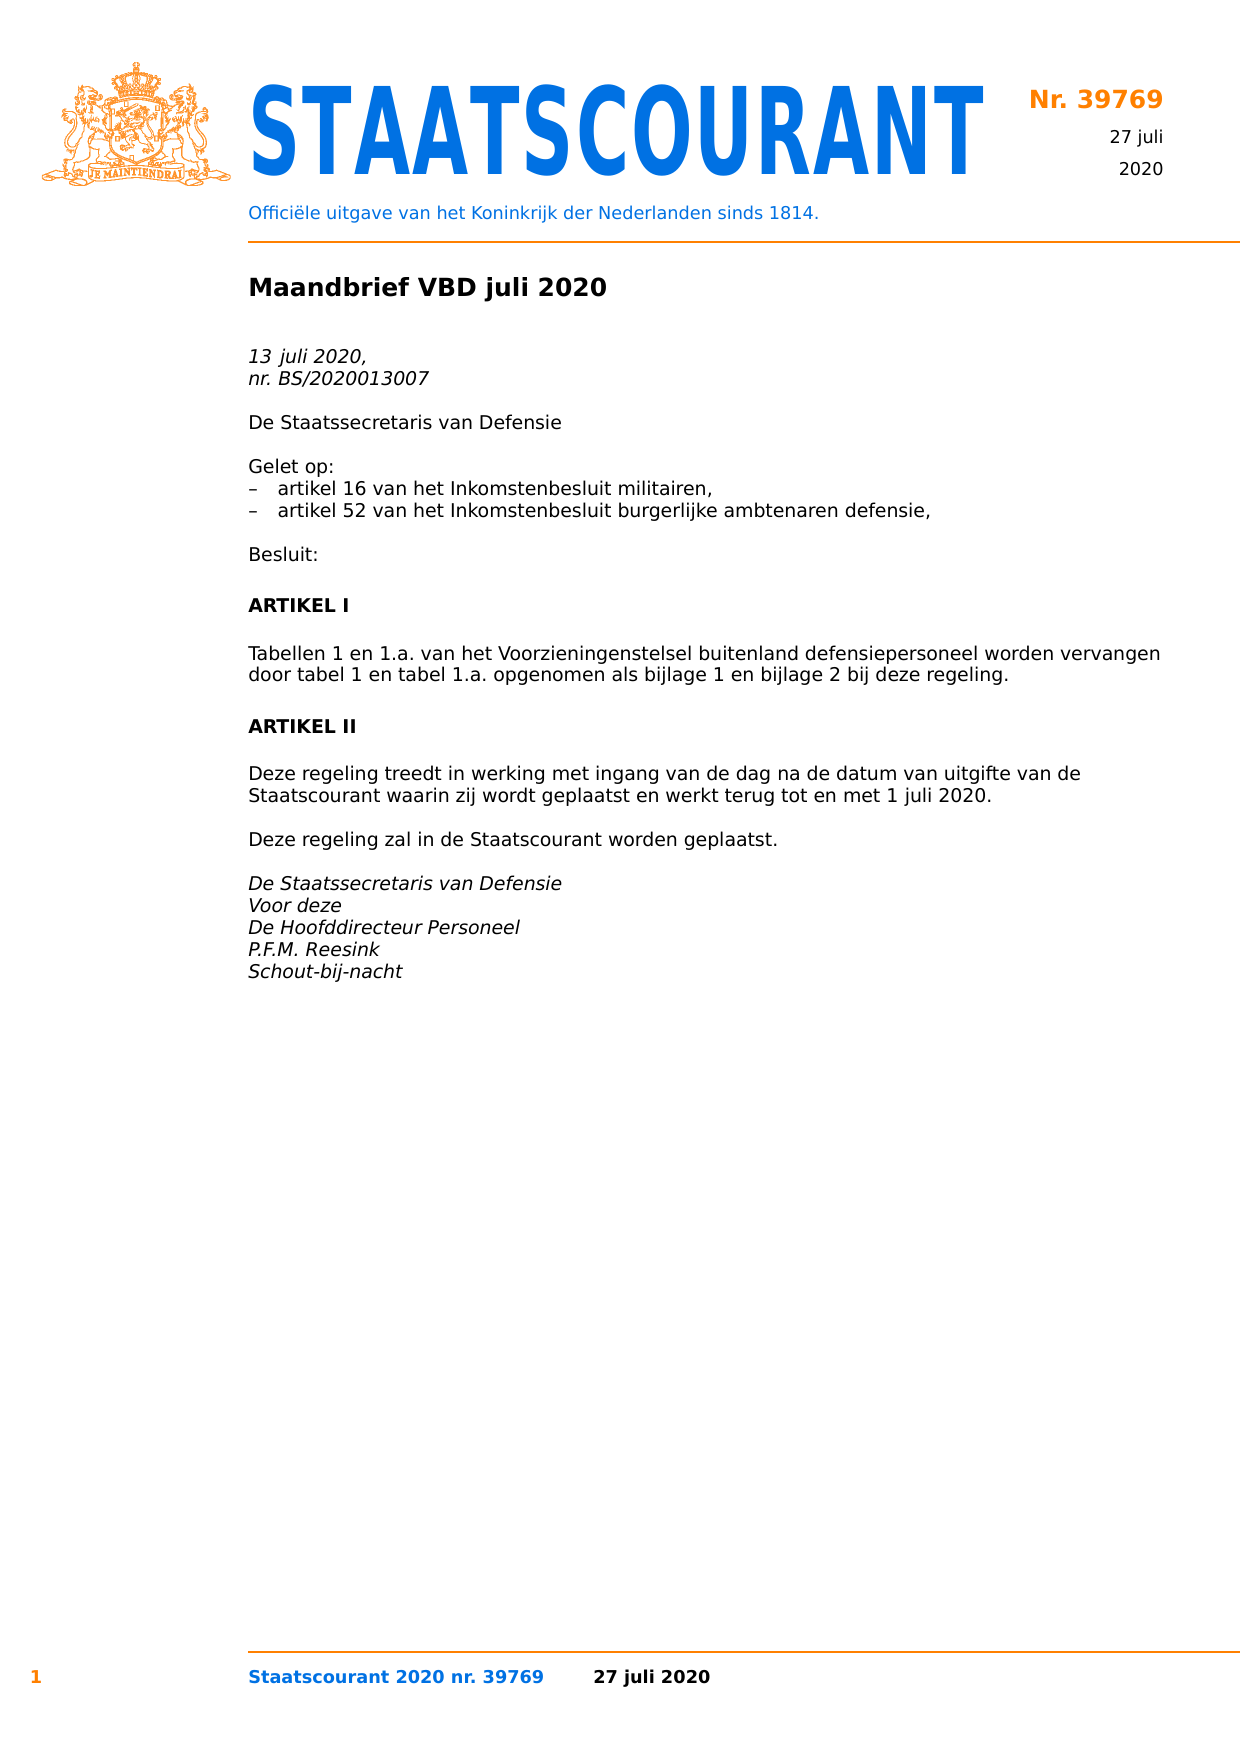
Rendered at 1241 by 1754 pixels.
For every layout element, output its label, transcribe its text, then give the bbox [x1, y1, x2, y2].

text De Staatssecretaris van Defensie Voor deze De Hoofddirecteur Personeel P.F.M. Reesink Schout-bij-nacht [248, 873, 1163, 983]
picture [41, 62, 231, 186]
text nr. BS/2020013007 [248, 368, 1163, 390]
table_cell 27 juli [998, 121, 1240, 153]
text Tabellen 1 en 1.a. van het Voorzieningenstelsel buitenland defensiepersoneel worden vervangen door tabel 1 en tabel 1.a. opgenomen als bijlage 1 en bijlage 2 bij deze regeling. [248, 642, 1163, 686]
table_header Nr. 39769 [998, 62, 1240, 121]
text De Staatssecretaris van Defensie [248, 412, 1163, 434]
table_header [25, 62, 248, 241]
text – artikel 52 van het Inkomstenbesluit burgerlijke ambtenaren defensie, [248, 499, 1163, 522]
subtitle Maandbrief VBD juli 2020 [248, 273, 1163, 302]
text Gelet op: [248, 456, 1163, 478]
subtitle ARTIKEL I [248, 595, 1163, 617]
text 13 juli 2020, [248, 346, 1163, 368]
text Deze regeling treedt in werking met ingang van de dag na de datum van uitgifte van de Staatscourant waarin zij wordt geplaatst en werkt terug tot en met 1 juli 2020. [248, 763, 1163, 807]
table_cell 2020 [998, 153, 1240, 203]
text Deze regeling zal in de Staatscourant worden geplaatst. [248, 829, 1163, 851]
text Besluit: [248, 543, 1163, 565]
text – artikel 16 van het Inkomstenbesluit militairen, [248, 478, 1163, 499]
subtitle ARTIKEL II [248, 716, 1163, 738]
table_header STAATSCOURANT [248, 62, 998, 203]
table_cell Officiële uitgave van het Koninkrijk der Nederlanden sinds 1814. [248, 203, 1240, 241]
